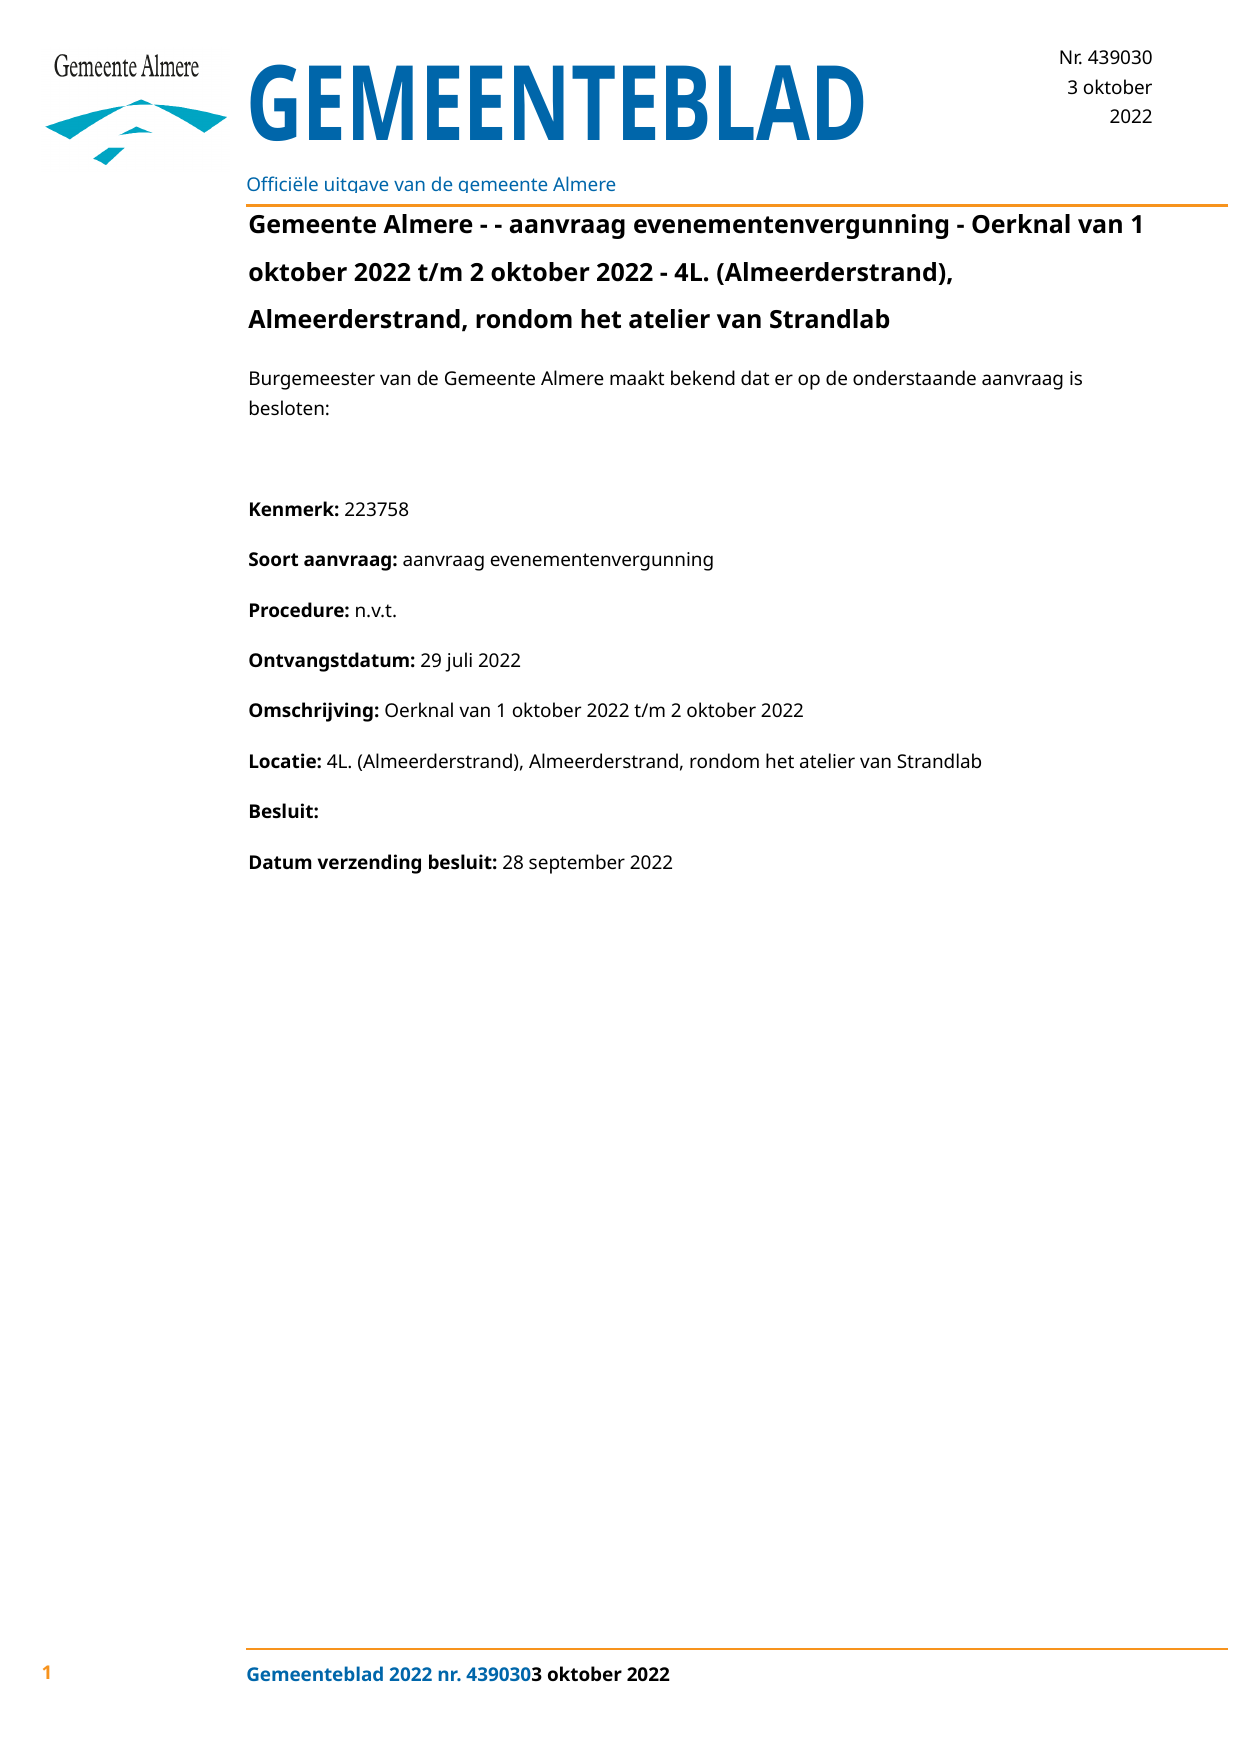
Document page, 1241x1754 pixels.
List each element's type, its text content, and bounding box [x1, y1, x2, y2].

text Omschrijving: Oerknal van 1 oktober 2022 t/m 2 oktober 2022 [248, 698, 1152, 723]
text Soort aanvraag: aanvraag evenementenvergunning [248, 546, 1152, 572]
text Ontvangstdatum: 29 juli 2022 [248, 647, 1152, 673]
text Locatie: 4L. (Almeerderstrand), Almeerderstrand, rondom het atelier van Strandlab [248, 748, 1152, 774]
picture [41, 47, 231, 172]
text Procedure: n.v.t. [248, 597, 1152, 622]
text Datum verzending besluit: 28 september 2022 [248, 849, 1152, 874]
text Burgemeester van de Gemeente Almere maakt bekend dat er op de onderstaande aanvraag is besloten: [248, 366, 1152, 421]
text Kenmerk: 223758 [248, 496, 1152, 522]
text Besluit: [248, 798, 1152, 824]
text Gemeente Almere - - aanvraag evenementenvergunning - Oerknal van 1 oktober 2022 t/m 2 oktober 2022 - 4L. (Almeerderstrand), Almeerderstrand, rondom het atelier van Strandlab [248, 207, 1152, 336]
